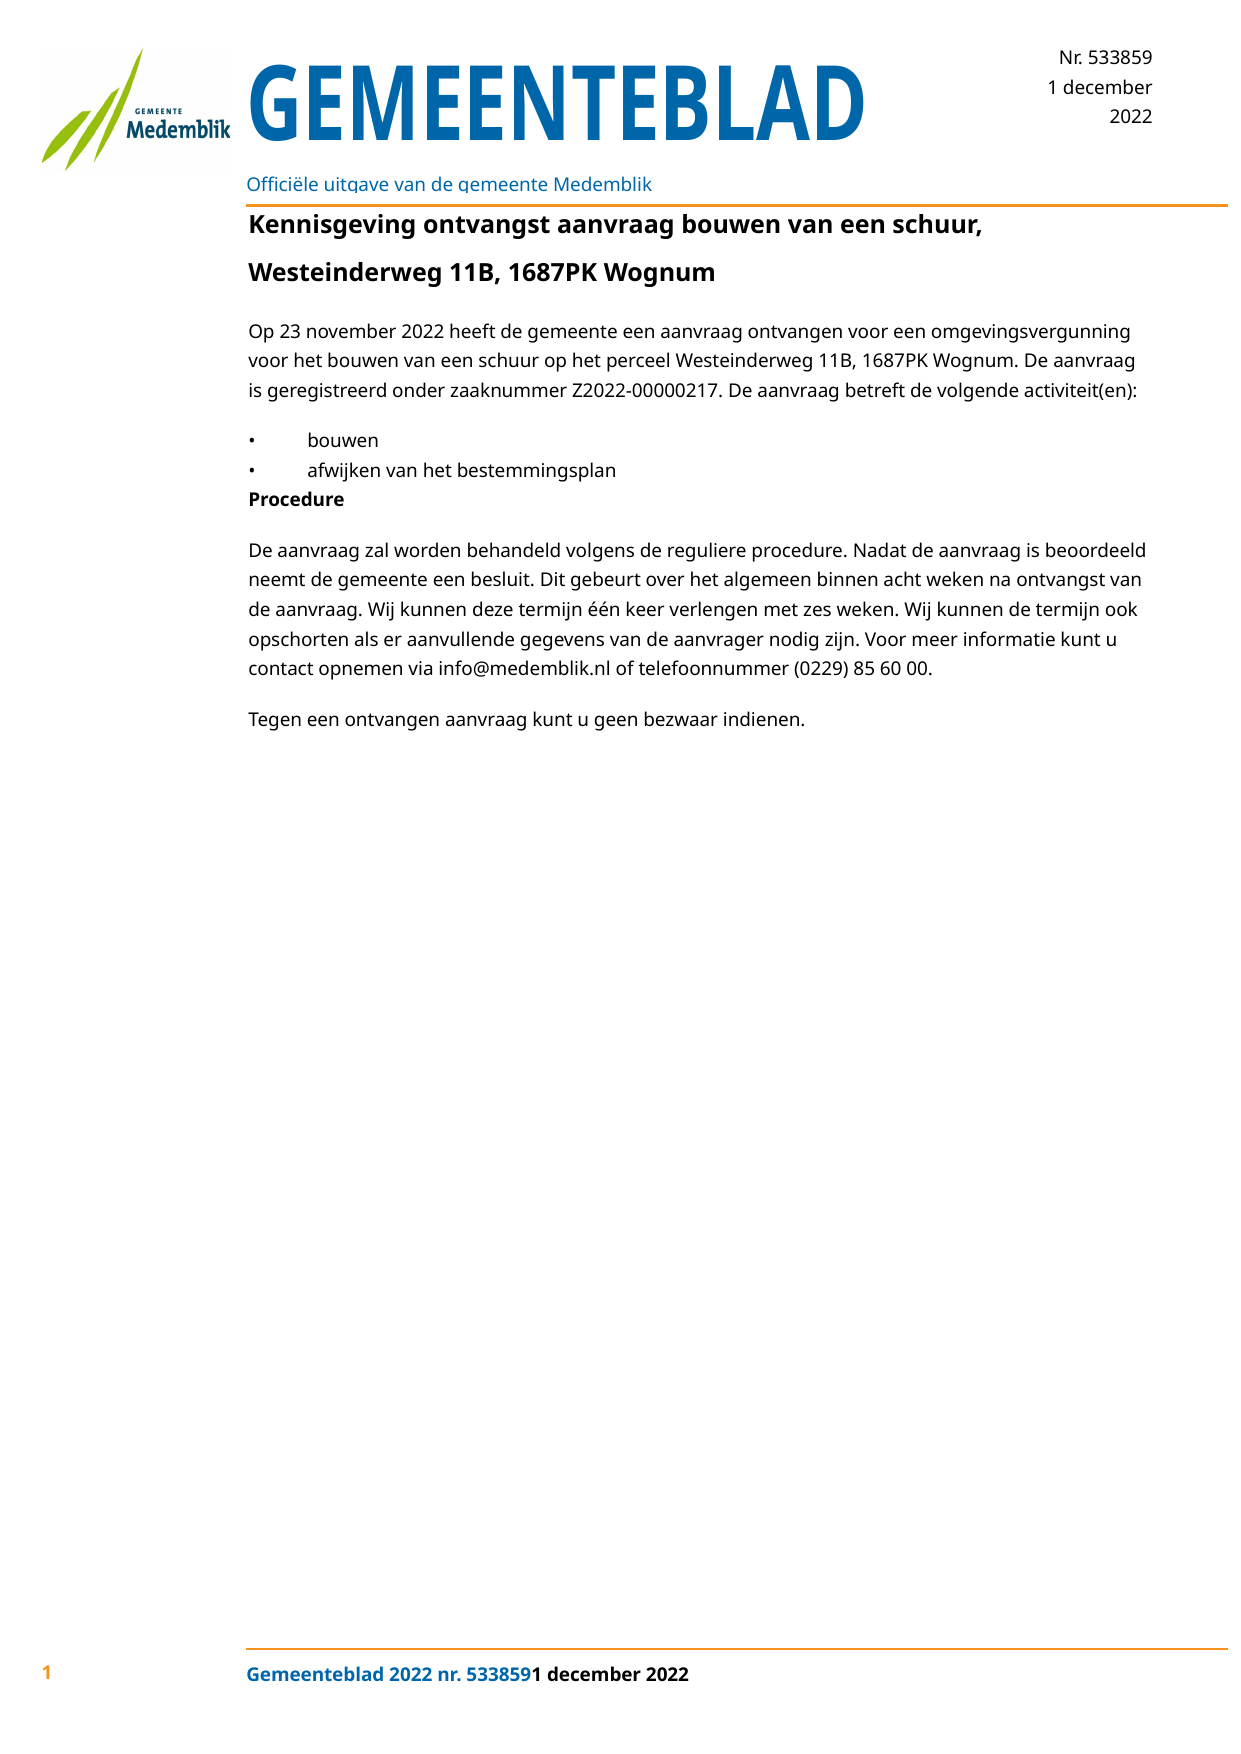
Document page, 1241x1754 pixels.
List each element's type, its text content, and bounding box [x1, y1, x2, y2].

text Op 23 november 2022 heeft de gemeente een aanvraag ontvangen voor een omgevingsvergunning voor het bouwen van een schuur op het perceel Westeinderweg 11B, 1687PK Wognum. De aanvraag is geregistreerd onder zaaknummer Z2022-00000217. De aanvraag betreft de volgende activiteit(en): [248, 318, 1152, 403]
list bouwen [248, 427, 1152, 453]
text Procedure [248, 487, 1152, 512]
text Kennisgeving ontvangst aanvraag bouwen van een schuur, Westeinderweg 11B, 1687PK Wognum [248, 207, 1152, 288]
text Tegen een ontvangen aanvraag kunt u geen bezwaar indienen. [248, 706, 1152, 732]
list afwijken van het bestemmingsplan [248, 457, 1152, 483]
text De aanvraag zal worden behandeld volgens de reguliere procedure. Nadat de aanvraag is beoordeeld neemt de gemeente een besluit. Dit gebeurt over het algemeen binnen acht weken na ontvangst van de aanvraag. Wij kunnen deze termijn één keer verlengen met zes weken. Wij kunnen de termijn ook opschorten als er aanvullende gegevens van de aanvrager nodig zijn. Voor meer informatie kunt u contact opnemen via info@medemblik.nl of telefoonnummer (0229) 85 60 00. [248, 537, 1152, 681]
picture [41, 47, 231, 172]
